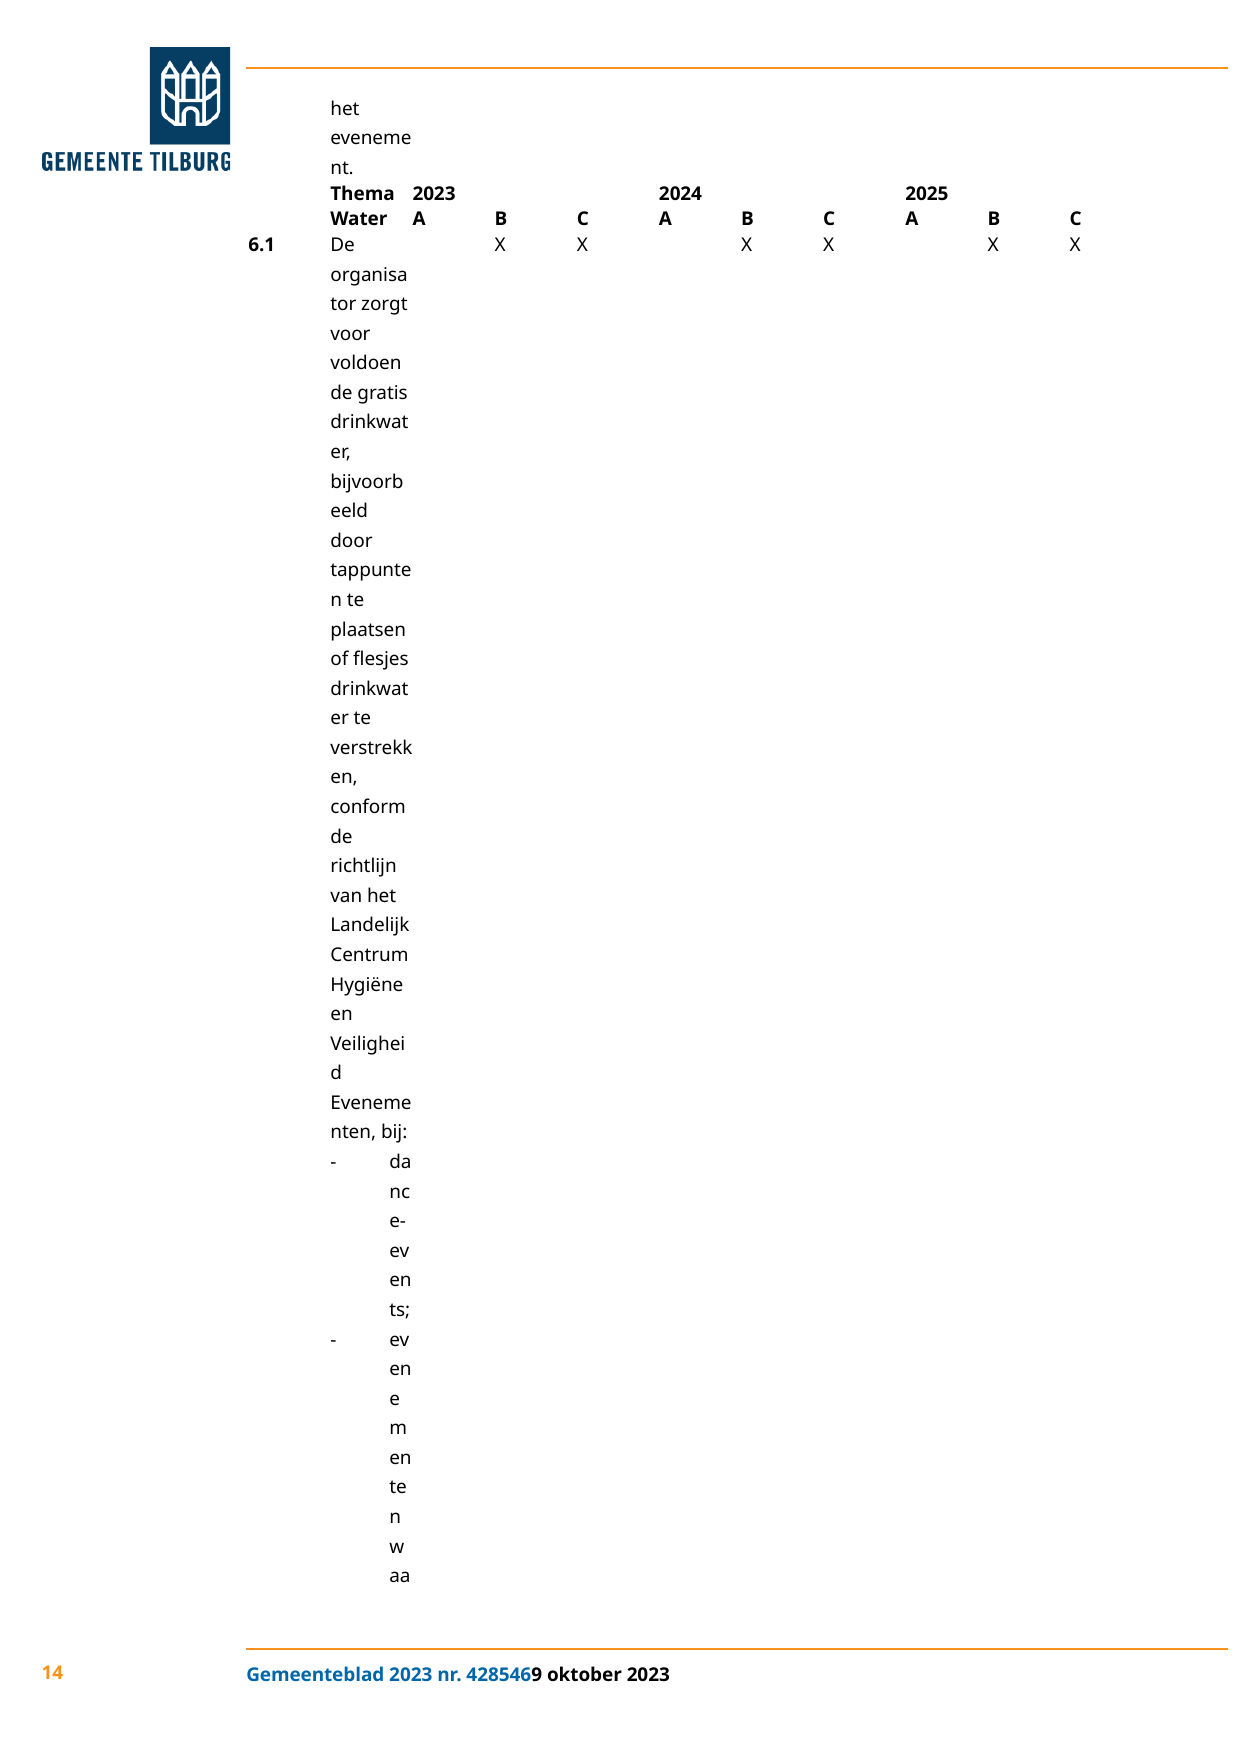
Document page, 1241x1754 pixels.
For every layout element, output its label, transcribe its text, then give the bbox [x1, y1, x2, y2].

table_cell het evenement. [330, 95, 412, 180]
table_cell C [1069, 205, 1152, 231]
table_cell C [823, 205, 905, 231]
table_cell 2024 [659, 180, 741, 205]
picture [41, 47, 231, 172]
table_cell [741, 180, 823, 205]
table_cell [494, 95, 577, 180]
table_cell X [1069, 231, 1152, 1588]
table_cell [987, 180, 1069, 205]
table_cell 6.1 [248, 231, 330, 1588]
table_cell A [659, 205, 741, 231]
table_cell 2023 [412, 180, 494, 205]
table_cell Water [330, 205, 412, 231]
table_cell B [741, 205, 823, 231]
table_cell [494, 180, 577, 205]
table_cell X [987, 231, 1069, 1588]
table_cell [1069, 95, 1152, 180]
table_cell De organisator zorgt voor voldoende gratis drinkwater, bijvoorbeeld door tappunten te plaatsen of flesjes drinkwater te verstrekken, conform de richtlijn van het Landelijk Centrum Hygiëne en Veiligheid Evenementen, bij: dance-events; evenementen waa [330, 231, 412, 1588]
table_cell [823, 95, 905, 180]
table_cell [248, 205, 330, 231]
table_cell [577, 180, 659, 205]
table_cell [248, 180, 330, 205]
table_cell C [577, 205, 659, 231]
table_cell X [577, 231, 659, 1588]
table_cell [659, 95, 741, 180]
table_cell B [494, 205, 577, 231]
table_cell [823, 180, 905, 205]
table_cell X [494, 231, 577, 1588]
table_cell 2025 [905, 180, 987, 205]
table_cell [741, 95, 823, 180]
table_cell [905, 95, 987, 180]
table_cell B [987, 205, 1069, 231]
table_cell [412, 231, 494, 1588]
table_cell [905, 231, 987, 1588]
table_cell [577, 95, 659, 180]
table_cell [248, 95, 330, 180]
table_cell Thema [330, 180, 412, 205]
table_cell [987, 95, 1069, 180]
table_cell [659, 231, 741, 1588]
table_cell [412, 95, 494, 180]
table_cell [1069, 180, 1152, 205]
table_cell X [823, 231, 905, 1588]
table_cell X [741, 231, 823, 1588]
table_cell A [412, 205, 494, 231]
table_cell A [905, 205, 987, 231]
